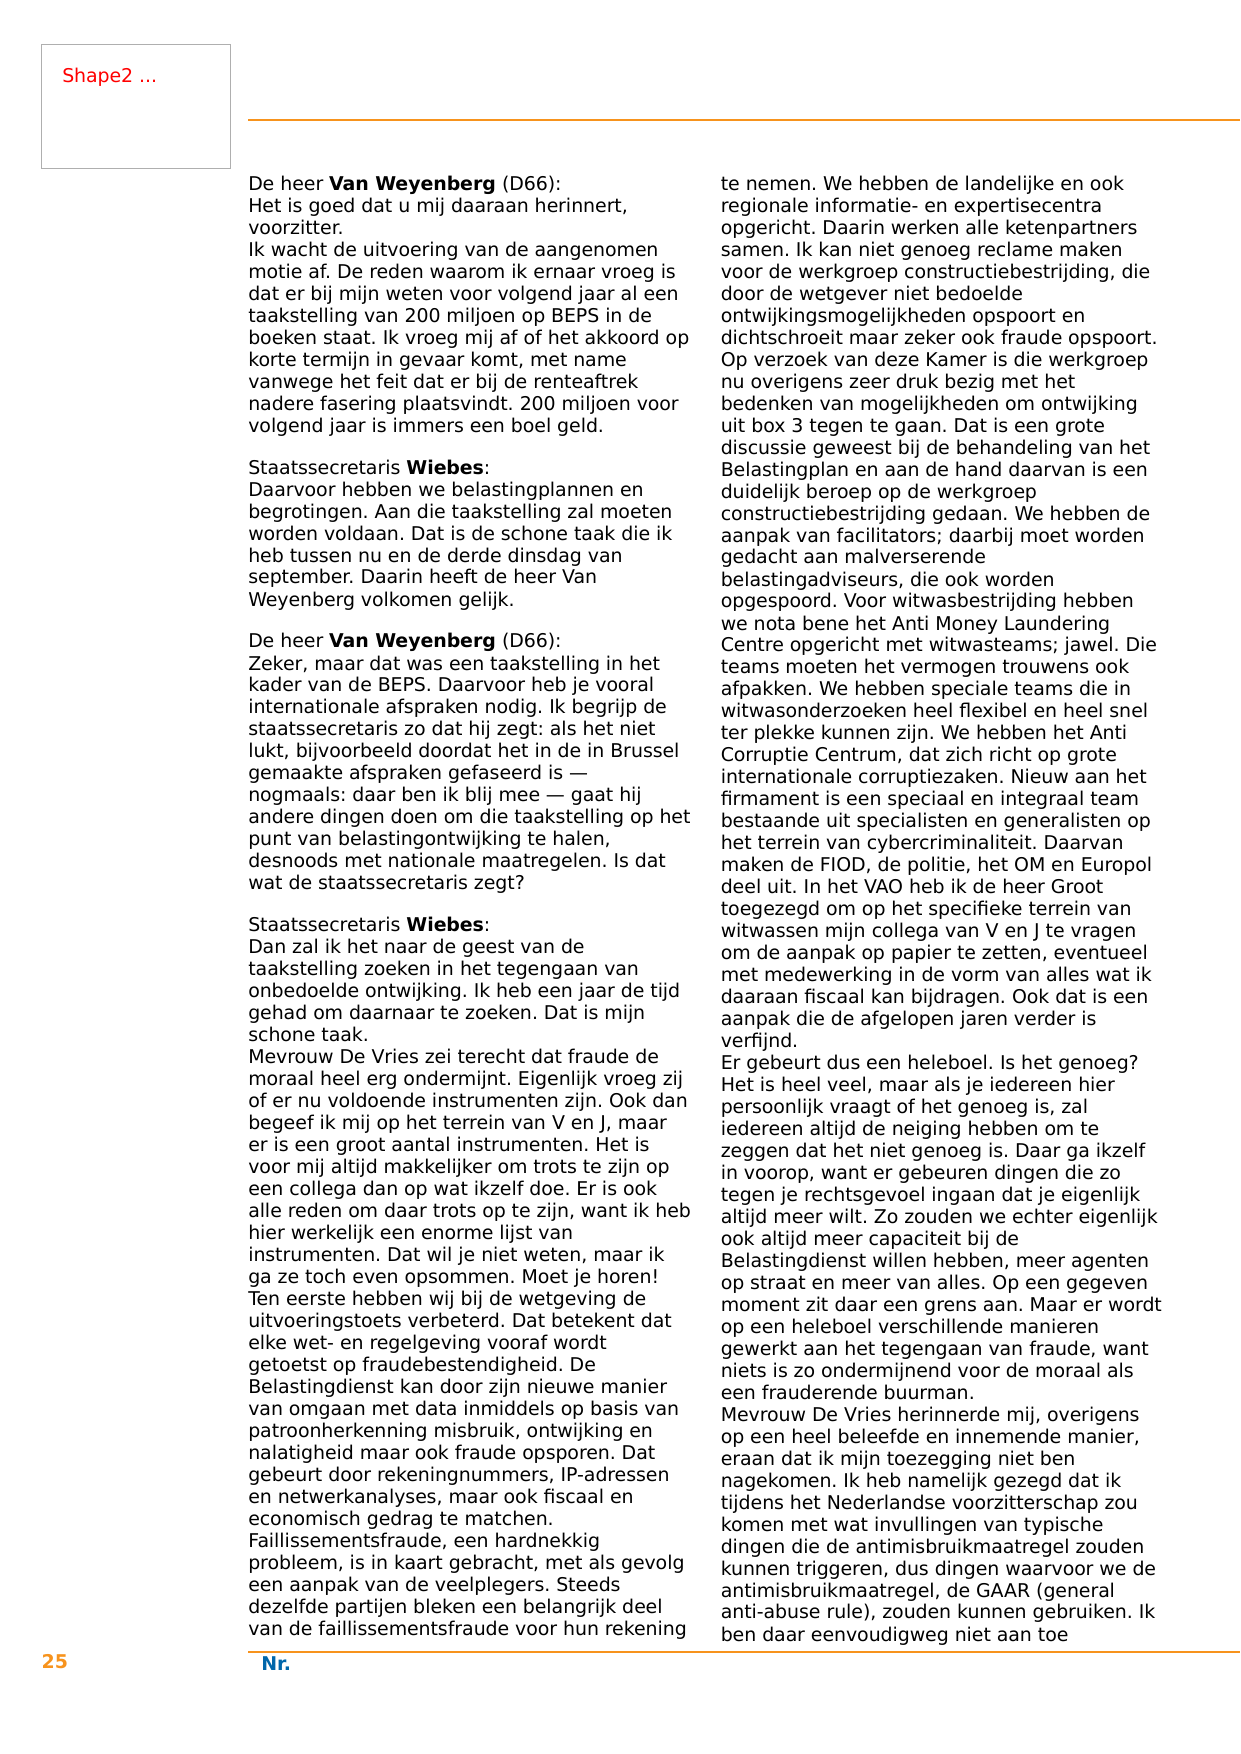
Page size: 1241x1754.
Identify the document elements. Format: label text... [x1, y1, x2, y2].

text Mevrouw De Vries zei terecht dat fraude de moraal heel erg ondermijnt. Eigenlijk vroeg zij of er nu voldoende instrumenten zijn. Ook dan begeef ik mij op het terrein van V en J, maar er is een groot aantal instrumenten. Het is voor mij altijd makkelijker om trots te zijn op een collega dan op wat ikzelf doe. Er is ook alle reden om daar trots op te zijn, want ik heb hier werkelijk een enorme lijst van instrumenten. Dat wil je niet weten, maar ik ga ze toch even opsommen. Moet je horen! [248, 1046, 691, 1288]
text Er gebeurt dus een heleboel. Is het genoeg? Het is heel veel, maar als je iedereen hier persoonlijk vraagt of het genoeg is, zal iedereen altijd de neiging hebben om te zeggen dat het niet genoeg is. Daar ga ikzelf in voorop, want er gebeuren dingen die zo tegen je rechtsgevoel ingaan dat je eigenlijk altijd meer wilt. Zo zouden we echter eigenlijk ook altijd meer capaciteit bij de Belastingdienst willen hebben, meer agenten op straat en meer van alles. Op een gegeven moment zit daar een grens aan. Maar er wordt op een heleboel verschillende manieren gewerkt aan het tegengaan van fraude, want niets is zo ondermijnend voor de moraal als een frauderende buurman. [721, 1052, 1163, 1404]
text Zeker, maar dat was een taakstelling in het kader van de BEPS. Daarvoor heb je vooral internationale afspraken nodig. Ik begrijp de staatssecretaris zo dat hij zegt: als het niet lukt, bijvoorbeeld doordat het in de in Brussel gemaakte afspraken gefaseerd is — nogmaals: daar ben ik blij mee — gaat hij andere dingen doen om die taakstelling op het punt van belastingontwijking te halen, desnoods met nationale maatregelen. Is dat wat de staatssecretaris zegt? [248, 652, 691, 894]
text De heer Van Weyenberg (D66): [248, 173, 691, 195]
text Ik wacht de uitvoering van de aangenomen motie af. De reden waarom ik ernaar vroeg is dat er bij mijn weten voor volgend jaar al een taakstelling van 200 miljoen op BEPS in de boeken staat. Ik vroeg mij af of het akkoord op korte termijn in gevaar komt, met name vanwege het feit dat er bij de renteaftrek nadere fasering plaatsvindt. 200 miljoen voor volgend jaar is immers een boel geld. [248, 239, 691, 437]
text Mevrouw De Vries herinnerde mij, overigens op een heel beleefde en innemende manier, eraan dat ik mijn toezegging niet ben nagekomen. Ik heb namelijk gezegd dat ik tijdens het Nederlandse voorzitterschap zou komen met wat invullingen van typische dingen die de antimisbruikmaatregel zouden kunnen triggeren, dus dingen waarvoor we de antimisbruikmaatregel, de GAAR (general anti-abuse rule), zouden kunnen gebruiken. Ik ben daar eenvoudigweg niet aan toe [721, 1404, 1163, 1645]
text Staatssecretaris Wiebes: [248, 914, 691, 936]
text te nemen. We hebben de landelijke en ook regionale informatie- en expertisecentra opgericht. Daarin werken alle ketenpartners samen. Ik kan niet genoeg reclame maken voor de werkgroep constructiebestrijding, die door de wetgever niet bedoelde ontwijkingsmogelijkheden opspoort en dichtschroeit maar zeker ook fraude opspoort. Op verzoek van deze Kamer is die werkgroep nu overigens zeer druk bezig met het bedenken van mogelijkheden om ontwijking uit box 3 tegen te gaan. Dat is een grote discussie geweest bij de behandeling van het Belastingplan en aan de hand daarvan is een duidelijk beroep op de werkgroep constructiebestrijding gedaan. We hebben de aanpak van facilitators; daarbij moet worden gedacht aan malverserende belastingadviseurs, die ook worden opgespoord. Voor witwasbestrijding hebben we nota bene het Anti Money Laundering Centre opgericht met witwasteams; jawel. Die teams moeten het vermogen trouwens ook afpakken. We hebben speciale teams die in witwasonderzoeken heel flexibel en heel snel ter plekke kunnen zijn. We hebben het Anti Corruptie Centrum, dat zich richt op grote internationale corruptiezaken. Nieuw aan het firmament is een speciaal en integraal team bestaande uit specialisten en generalisten op het terrein van cybercriminaliteit. Daarvan maken de FIOD, de politie, het OM en Europol deel uit. In het VAO heb ik de heer Groot toegezegd om op het specifieke terrein van witwassen mijn collega van V en J te vragen om de aanpak op papier te zetten, eventueel met medewerking in de vorm van alles wat ik daaraan fiscaal kan bijdragen. Ook dat is een aanpak die de afgelopen jaren verder is verfijnd. [721, 173, 1163, 1052]
text Dan zal ik het naar de geest van de taakstelling zoeken in het tegengaan van onbedoelde ontwijking. Ik heb een jaar de tijd gehad om daarnaar te zoeken. Dat is mijn schone taak. [248, 936, 691, 1046]
text Het is goed dat u mij daaraan herinnert, voorzitter. [248, 195, 691, 239]
text De heer Van Weyenberg (D66): [248, 630, 691, 652]
text Staatssecretaris Wiebes: [248, 457, 691, 478]
text Ten eerste hebben wij bij de wetgeving de uitvoeringstoets verbeterd. Dat betekent dat elke wet- en regelgeving vooraf wordt getoetst op fraudebestendigheid. De Belastingdienst kan door zijn nieuwe manier van omgaan met data inmiddels op basis van patroonherkenning misbruik, ontwijking en nalatigheid maar ook fraude opsporen. Dat gebeurt door rekeningnummers, IP-adressen en netwerkanalyses, maar ook fiscaal en economisch gedrag te matchen. Faillissementsfraude, een hardnekkig probleem, is in kaart gebracht, met als gevolg een aanpak van de veelplegers. Steeds dezelfde partijen bleken een belangrijk deel van de faillissementsfraude voor hun rekening [248, 1288, 691, 1639]
text Daarvoor hebben we belastingplannen en begrotingen. Aan die taakstelling zal moeten worden voldaan. Dat is de schone taak die ik heb tussen nu en de derde dinsdag van september. Daarin heeft de heer Van Weyenberg volkomen gelijk. [248, 478, 691, 610]
